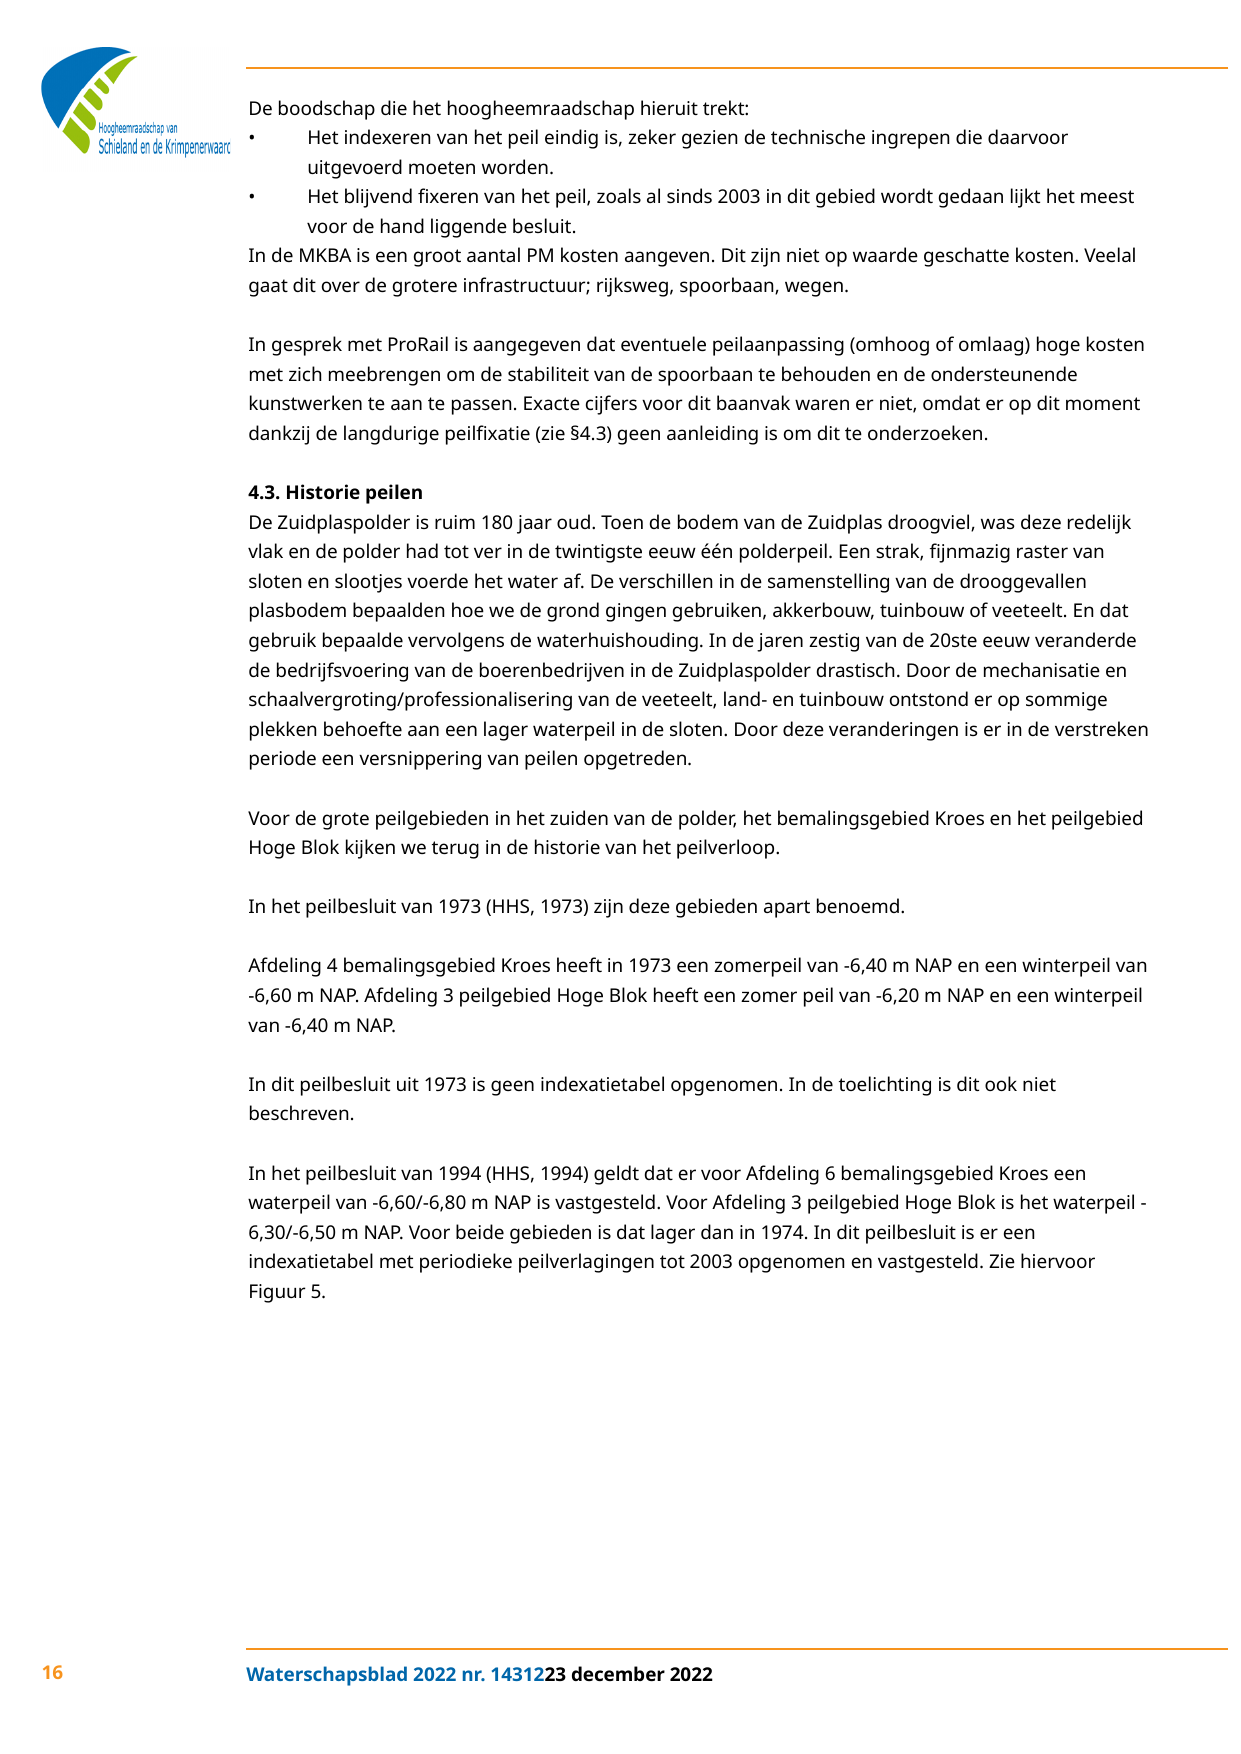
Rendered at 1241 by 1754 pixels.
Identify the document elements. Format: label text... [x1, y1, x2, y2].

text Voor de grote peilgebieden in het zuiden van de polder, het bemalingsgebied Kroes en het peilgebied Hoge Blok kijken we terug in de historie van het peilverloop. [248, 805, 1152, 860]
text In het peilbesluit van 1973 (HHS, 1973) zijn deze gebieden apart benoemd. [248, 893, 1152, 919]
picture [41, 47, 231, 172]
text In de MKBA is een groot aantal PM kosten aangeven. Dit zijn niet op waarde geschatte kosten. Veelal gaat dit over de grotere infrastructuur; rijksweg, spoorbaan, wegen. [248, 243, 1152, 298]
text In het peilbesluit van 1994 (HHS, 1994) geldt dat er voor Afdeling 6 bemalingsgebied Kroes een waterpeil van -6,60/-6,80 m NAP is vastgesteld. Voor Afdeling 3 peilgebied Hoge Blok is het waterpeil -6,30/-6,50 m NAP. Voor beide gebieden is dat lager dan in 1974. In dit peilbesluit is er een indexatietabel met periodieke peilverlagingen tot 2003 opgenomen en vastgesteld. Zie hiervoor Figuur 5. [248, 1160, 1152, 1304]
text De Zuidplaspolder is ruim 180 jaar oud. Toen de bodem van de Zuidplas droogviel, was deze redelijk vlak en de polder had tot ver in de twintigste eeuw één polderpeil. Een strak, fijnmazig raster van sloten en slootjes voerde het water af. De verschillen in de samenstelling van de drooggevallen plasbodem bepaalden hoe we de grond gingen gebruiken, akkerbouw, tuinbouw of veeteelt. En dat gebruik bepaalde vervolgens de waterhuishouding. In de jaren zestig van de 20ste eeuw veranderde de bedrijfsvoering van de boerenbedrijven in de Zuidplaspolder drastisch. Door de mechanisatie en schaalvergroting/professionalisering van de veeteelt, land- en tuinbouw ontstond er op sommige plekken behoefte aan een lager waterpeil in de sloten. Door deze veranderingen is er in de verstreken periode een versnippering van peilen opgetreden. [248, 509, 1152, 771]
text In gesprek met ProRail is aangegeven dat eventuele peilaanpassing (omhoog of omlaag) hoge kosten met zich meebrengen om de stabiliteit van de spoorbaan te behouden en de ondersteunende kunstwerken te aan te passen. Exacte cijfers voor dit baanvak waren er niet, omdat er op dit moment dankzij de langdurige peilfixatie (zie §4.3) geen aanleiding is om dit te onderzoeken. [248, 331, 1152, 446]
text De boodschap die het hoogheemraadschap hieruit trekt: [248, 95, 1152, 121]
text In dit peilbesluit uit 1973 is geen indexatietabel opgenomen. In de toelichting is dit ook niet beschreven. [248, 1071, 1152, 1126]
list Het blijvend fixeren van het peil, zoals al sinds 2003 in dit gebied wordt gedaan lijkt het meest voor de hand liggende besluit. [248, 183, 1152, 239]
text 4.3. Historie peilen [248, 479, 1152, 505]
list Het indexeren van het peil eindig is, zeker gezien de technische ingrepen die daarvoor uitgevoerd moeten worden. [248, 124, 1152, 180]
text Afdeling 4 bemalingsgebied Kroes heeft in 1973 een zomerpeil van -6,40 m NAP en een winterpeil van -6,60 m NAP. Afdeling 3 peilgebied Hoge Blok heeft een zomer peil van -6,20 m NAP en een winterpeil van -6,40 m NAP. [248, 953, 1152, 1038]
